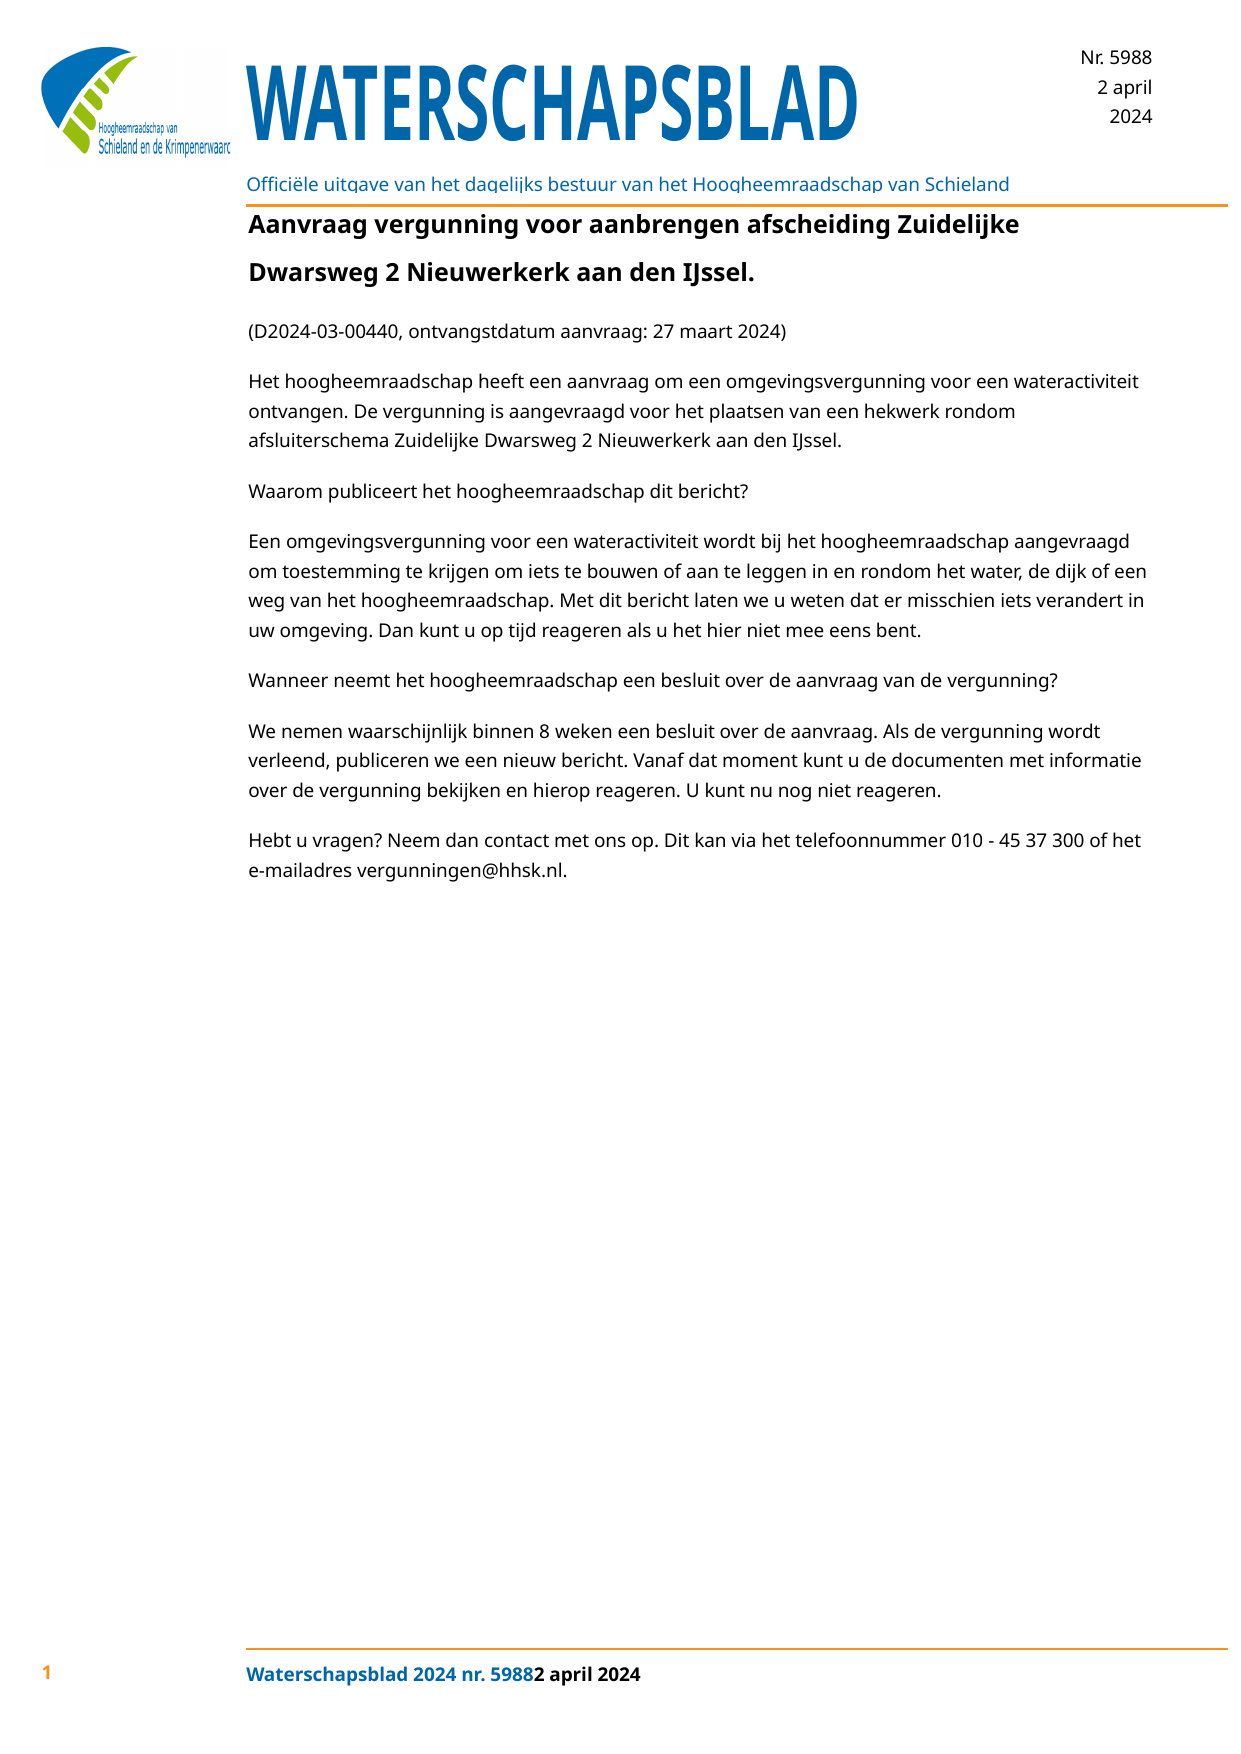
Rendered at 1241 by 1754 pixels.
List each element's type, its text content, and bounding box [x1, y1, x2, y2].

text Aanvraag vergunning voor aanbrengen afscheiding Zuidelijke Dwarsweg 2 Nieuwerkerk aan den IJssel. [248, 207, 1152, 288]
text Waarom publiceert het hoogheemraadschap dit bericht? [248, 478, 1152, 504]
text (D2024-03-00440, ontvangstdatum aanvraag: 27 maart 2024) [248, 318, 1152, 344]
picture [41, 47, 231, 172]
text Wanneer neemt het hoogheemraadschap een besluit over de aanvraag van de vergunning? [248, 667, 1152, 693]
text Hebt u vragen? Neem dan contact met ons op. Dit kan via het telefoonnummer 010 - 45 37 300 of het e-mailadres vergunningen@hhsk.nl. [248, 827, 1152, 883]
text Het hoogheemraadschap heeft een aanvraag om een omgevingsvergunning voor een wateractiviteit ontvangen. De vergunning is aangevraagd voor het plaatsen van een hekwerk rondom afsluiterschema Zuidelijke Dwarsweg 2 Nieuwerkerk aan den IJssel. [248, 368, 1152, 453]
text Een omgevingsvergunning voor een wateractiviteit wordt bij het hoogheemraadschap aangevraagd om toestemming te krijgen om iets te bouwen of aan te leggen in en rondom het water, de dijk of een weg van het hoogheemraadschap. Met dit bericht laten we u weten dat er misschien iets verandert in uw omgeving. Dan kunt u op tijd reageren als u het hier niet mee eens bent. [248, 528, 1152, 643]
text We nemen waarschijnlijk binnen 8 weken een besluit over de aanvraag. Als de vergunning wordt verleend, publiceren we een nieuw bericht. Vanaf dat moment kunt u de documenten met informatie over de vergunning bekijken en hierop reageren. U kunt nu nog niet reageren. [248, 718, 1152, 803]
